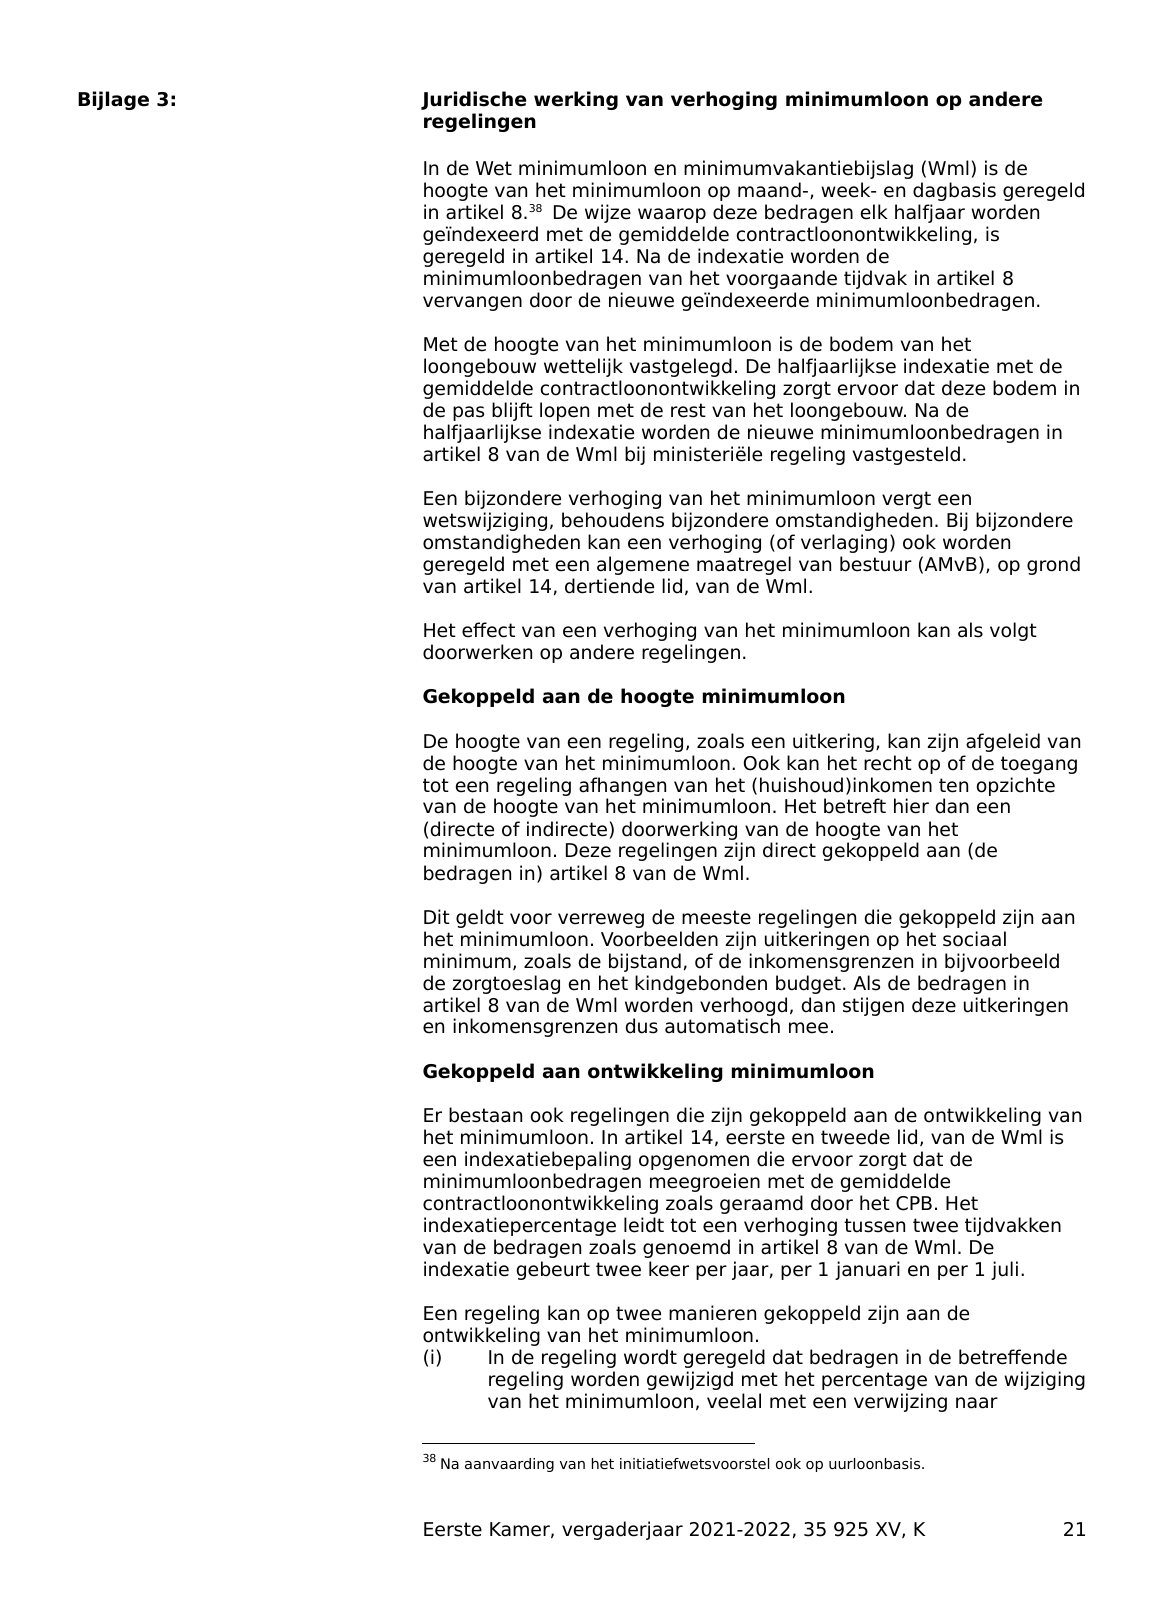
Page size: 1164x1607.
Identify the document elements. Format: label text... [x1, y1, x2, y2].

text Met de hoogte van het minimumloon is de bodem van het loongebouw wettelijk vastgelegd. De halfjaarlijkse indexatie met de gemiddelde contractloonontwikkeling zorgt ervoor dat deze bodem in de pas blijft lopen met de rest van het loongebouw. Na de halfjaarlijkse indexatie worden de nieuwe minimumloonbedragen in artikel 8 van de Wml bij ministeriële regeling vastgesteld. [422, 334, 1087, 466]
subtitle Gekoppeld aan de hoogte minimumloon [422, 686, 1087, 708]
text Een regeling kan op twee manieren gekoppeld zijn aan de ontwikkeling van het minimumloon. [422, 1303, 1087, 1347]
text De hoogte van een regeling, zoals een uitkering, kan zijn afgeleid van de hoogte van het minimumloon. Ook kan het recht op of de toegang tot een regeling afhangen van het (huishoud)inkomen ten opzichte van de hoogte van het minimumloon. Het betreft hier dan een (directe of indirecte) doorwerking van de hoogte van het minimumloon. Deze regelingen zijn direct gekoppeld aan (de bedragen in) artikel 8 van de Wml. [422, 731, 1087, 884]
text Dit geldt voor verreweg de meeste regelingen die gekoppeld zijn aan het minimumloon. Voorbeelden zijn uitkeringen op het sociaal minimum, zoals de bijstand, of de inkomensgrenzen in bijvoorbeeld de zorgtoeslag en het kindgebonden budget. Als de bedragen in artikel 8 van de Wml worden verhoogd, dan stijgen deze uitkeringen en inkomensgrenzen dus automatisch mee. [422, 907, 1087, 1038]
text Een bijzondere verhoging van het minimumloon vergt een wetswijziging, behoudens bijzondere omstandigheden. Bij bijzondere omstandigheden kan een verhoging (of verlaging) ook worden geregeld met een algemene maatregel van bestuur (AMvB), op grond van artikel 14, dertiende lid, van de Wml. [422, 488, 1087, 598]
text Het effect van een verhoging van het minimumloon kan als volgt doorwerken op andere regelingen. [422, 620, 1087, 664]
subtitle Bijlage 3: Juridische werking van verhoging minimumloon op andere regelingen [77, 89, 1087, 133]
text Er bestaan ook regelingen die zijn gekoppeld aan de ontwikkeling van het minimumloon. In artikel 14, eerste en tweede lid, van de Wml is een indexatiebepaling opgenomen die ervoor zorgt dat de minimumloonbedragen meegroeien met de gemiddelde contractloonontwikkeling zoals geraamd door het CPB. Het indexatiepercentage leidt tot een verhoging tussen twee tijdvakken van de bedragen zoals genoemd in artikel 8 van de Wml. De indexatie gebeurt twee keer per jaar, per 1 januari en per 1 juli. [422, 1105, 1087, 1281]
subtitle Gekoppeld aan ontwikkeling minimumloon [422, 1061, 1087, 1083]
text (i) In de regeling wordt geregeld dat bedragen in de betreffende regeling worden gewijzigd met het percentage van de wijziging van het minimumloon, veelal met een verwijzing naar [422, 1347, 1087, 1413]
text In de Wet minimumloon en minimumvakantiebijslag (Wml) is de hoogte van het minimumloon op maand-, week- en dagbasis geregeld in artikel 8. De wijze waarop deze bedragen elk halfjaar worden geïndexeerd met de gemiddelde contractloonontwikkeling, is geregeld in artikel 14. Na de indexatie worden de minimumloonbedragen van het voorgaande tijdvak in artikel 8 vervangen door de nieuwe geïndexeerde minimumloonbedragen. [422, 158, 1087, 312]
text Na aanvaarding van het initiatiefwetsvoorstel ook op uurloonbasis. [422, 1452, 1087, 1474]
